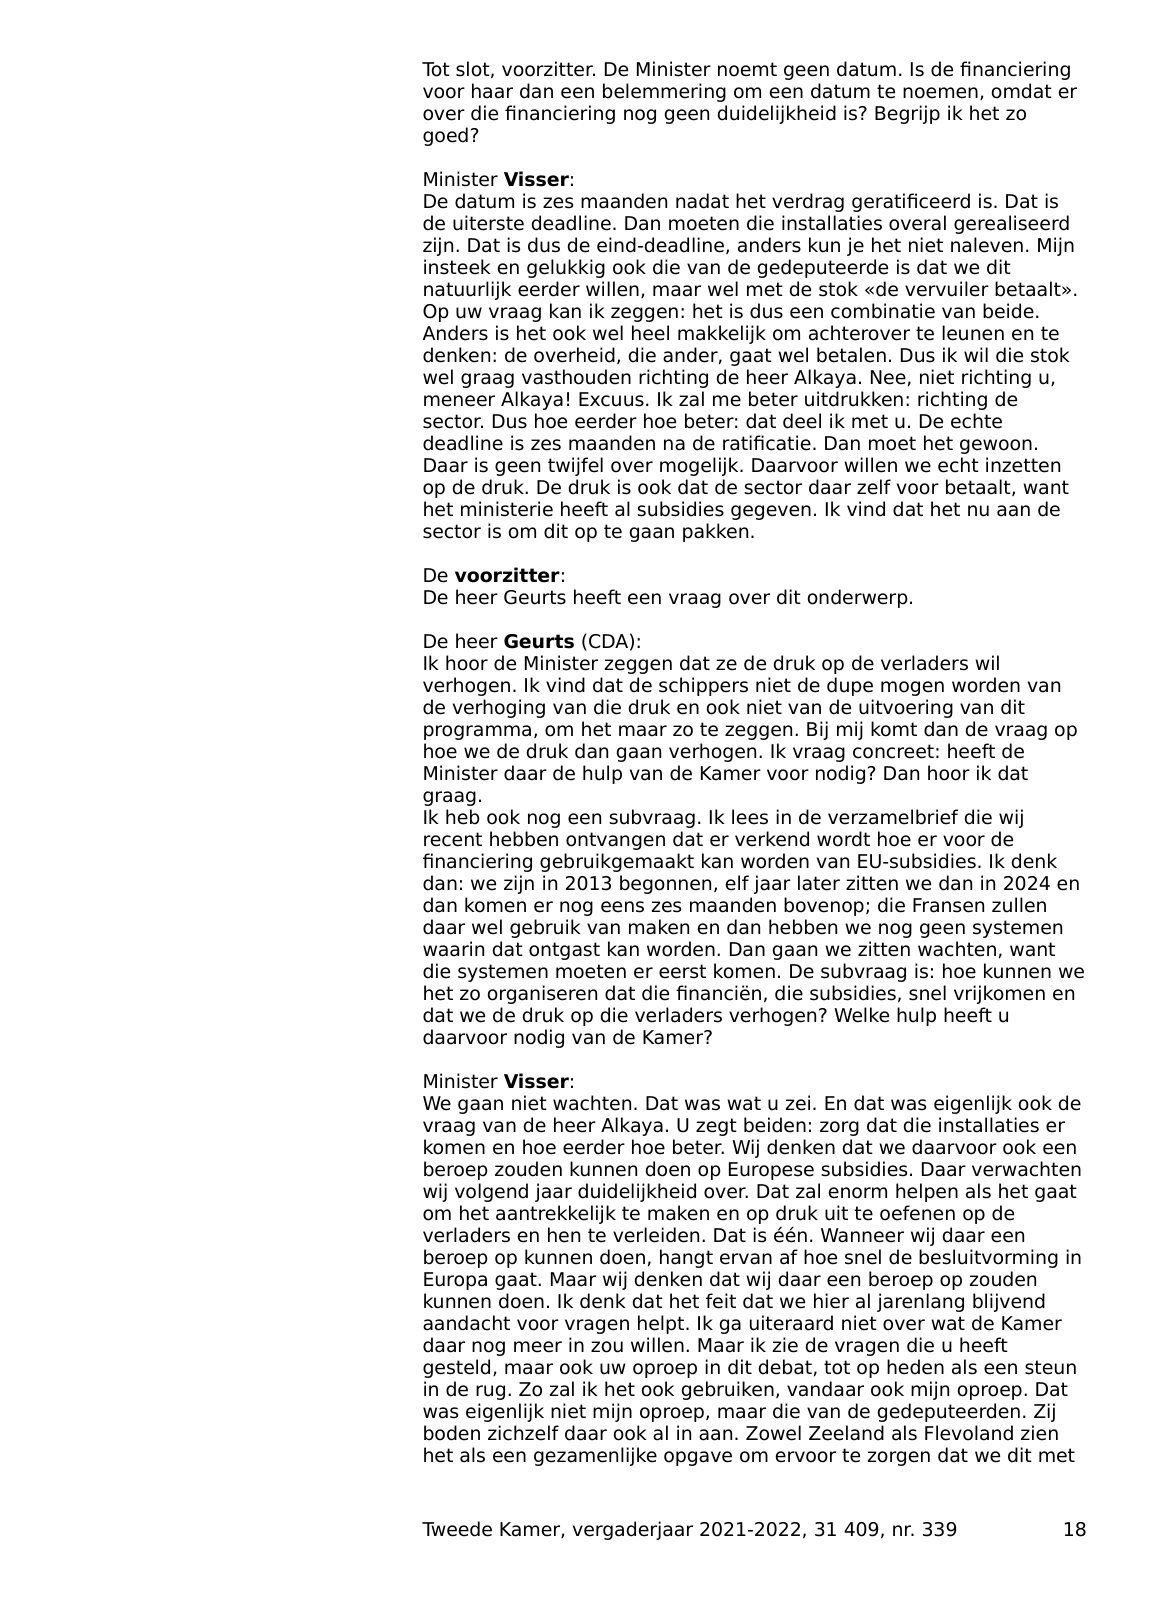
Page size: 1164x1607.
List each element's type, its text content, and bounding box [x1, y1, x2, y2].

text Minister Visser: [422, 169, 1087, 191]
text Ik hoor de Minister zeggen dat ze de druk op de verladers wil verhogen. Ik vind dat de schippers niet de dupe mogen worden van de verhoging van die druk en ook niet van de uitvoering van dit programma, om het maar zo te zeggen. Bij mij komt dan de vraag op hoe we de druk dan gaan verhogen. Ik vraag concreet: heeft de Minister daar de hulp van de Kamer voor nodig? Dan hoor ik dat graag. [422, 653, 1087, 807]
text Tot slot, voorzitter. De Minister noemt geen datum. Is de financiering voor haar dan een belemmering om een datum te noemen, omdat er over die financiering nog geen duidelijkheid is? Begrijp ik het zo goed? [422, 59, 1087, 147]
text De heer Geurts heeft een vraag over dit onderwerp. [422, 587, 1087, 609]
text Ik heb ook nog een subvraag. Ik lees in de verzamelbrief die wij recent hebben ontvangen dat er verkend wordt hoe er voor de financiering gebruikgemaakt kan worden van EU-subsidies. Ik denk dan: we zijn in 2013 begonnen, elf jaar later zitten we dan in 2024 en dan komen er nog eens zes maanden bovenop; die Fransen zullen daar wel gebruik van maken en dan hebben we nog geen systemen waarin dat ontgast kan worden. Dan gaan we zitten wachten, want die systemen moeten er eerst komen. De subvraag is: hoe kunnen we het zo organiseren dat die financiën, die subsidies, snel vrijkomen en dat we de druk op die verladers verhogen? Welke hulp heeft u daarvoor nodig van de Kamer? [422, 807, 1087, 1049]
text De voorzitter: [422, 565, 1087, 587]
text Minister Visser: [422, 1071, 1087, 1093]
text De heer Geurts (CDA): [422, 631, 1087, 653]
text De datum is zes maanden nadat het verdrag geratificeerd is. Dat is de uiterste deadline. Dan moeten die installaties overal gerealiseerd zijn. Dat is dus de eind-deadline, anders kun je het niet naleven. Mijn insteek en gelukkig ook die van de gedeputeerde is dat we dit natuurlijk eerder willen, maar wel met de stok «de vervuiler betaalt». Op uw vraag kan ik zeggen: het is dus een combinatie van beide. Anders is het ook wel heel makkelijk om achterover te leunen en te denken: de overheid, die ander, gaat wel betalen. Dus ik wil die stok wel graag vasthouden richting de heer Alkaya. Nee, niet richting u, meneer Alkaya! Excuus. Ik zal me beter uitdrukken: richting de sector. Dus hoe eerder hoe beter: dat deel ik met u. De echte deadline is zes maanden na de ratificatie. Dan moet het gewoon. Daar is geen twijfel over mogelijk. Daarvoor willen we echt inzetten op de druk. De druk is ook dat de sector daar zelf voor betaalt, want het ministerie heeft al subsidies gegeven. Ik vind dat het nu aan de sector is om dit op te gaan pakken. [422, 191, 1087, 543]
text We gaan niet wachten. Dat was wat u zei. En dat was eigenlijk ook de vraag van de heer Alkaya. U zegt beiden: zorg dat die installaties er komen en hoe eerder hoe beter. Wij denken dat we daarvoor ook een beroep zouden kunnen doen op Europese subsidies. Daar verwachten wij volgend jaar duidelijkheid over. Dat zal enorm helpen als het gaat om het aantrekkelijk te maken en op druk uit te oefenen op de verladers en hen te verleiden. Dat is één. Wanneer wij daar een beroep op kunnen doen, hangt ervan af hoe snel de besluitvorming in Europa gaat. Maar wij denken dat wij daar een beroep op zouden kunnen doen. Ik denk dat het feit dat we hier al jarenlang blijvend aandacht voor vragen helpt. Ik ga uiteraard niet over wat de Kamer daar nog meer in zou willen. Maar ik zie de vragen die u heeft gesteld, maar ook uw oproep in dit debat, tot op heden als een steun in de rug. Zo zal ik het ook gebruiken, vandaar ook mijn oproep. Dat was eigenlijk niet mijn oproep, maar die van de gedeputeerden. Zij boden zichzelf daar ook al in aan. Zowel Zeeland als Flevoland zien het als een gezamenlijke opgave om ervoor te zorgen dat we dit met [422, 1093, 1087, 1467]
